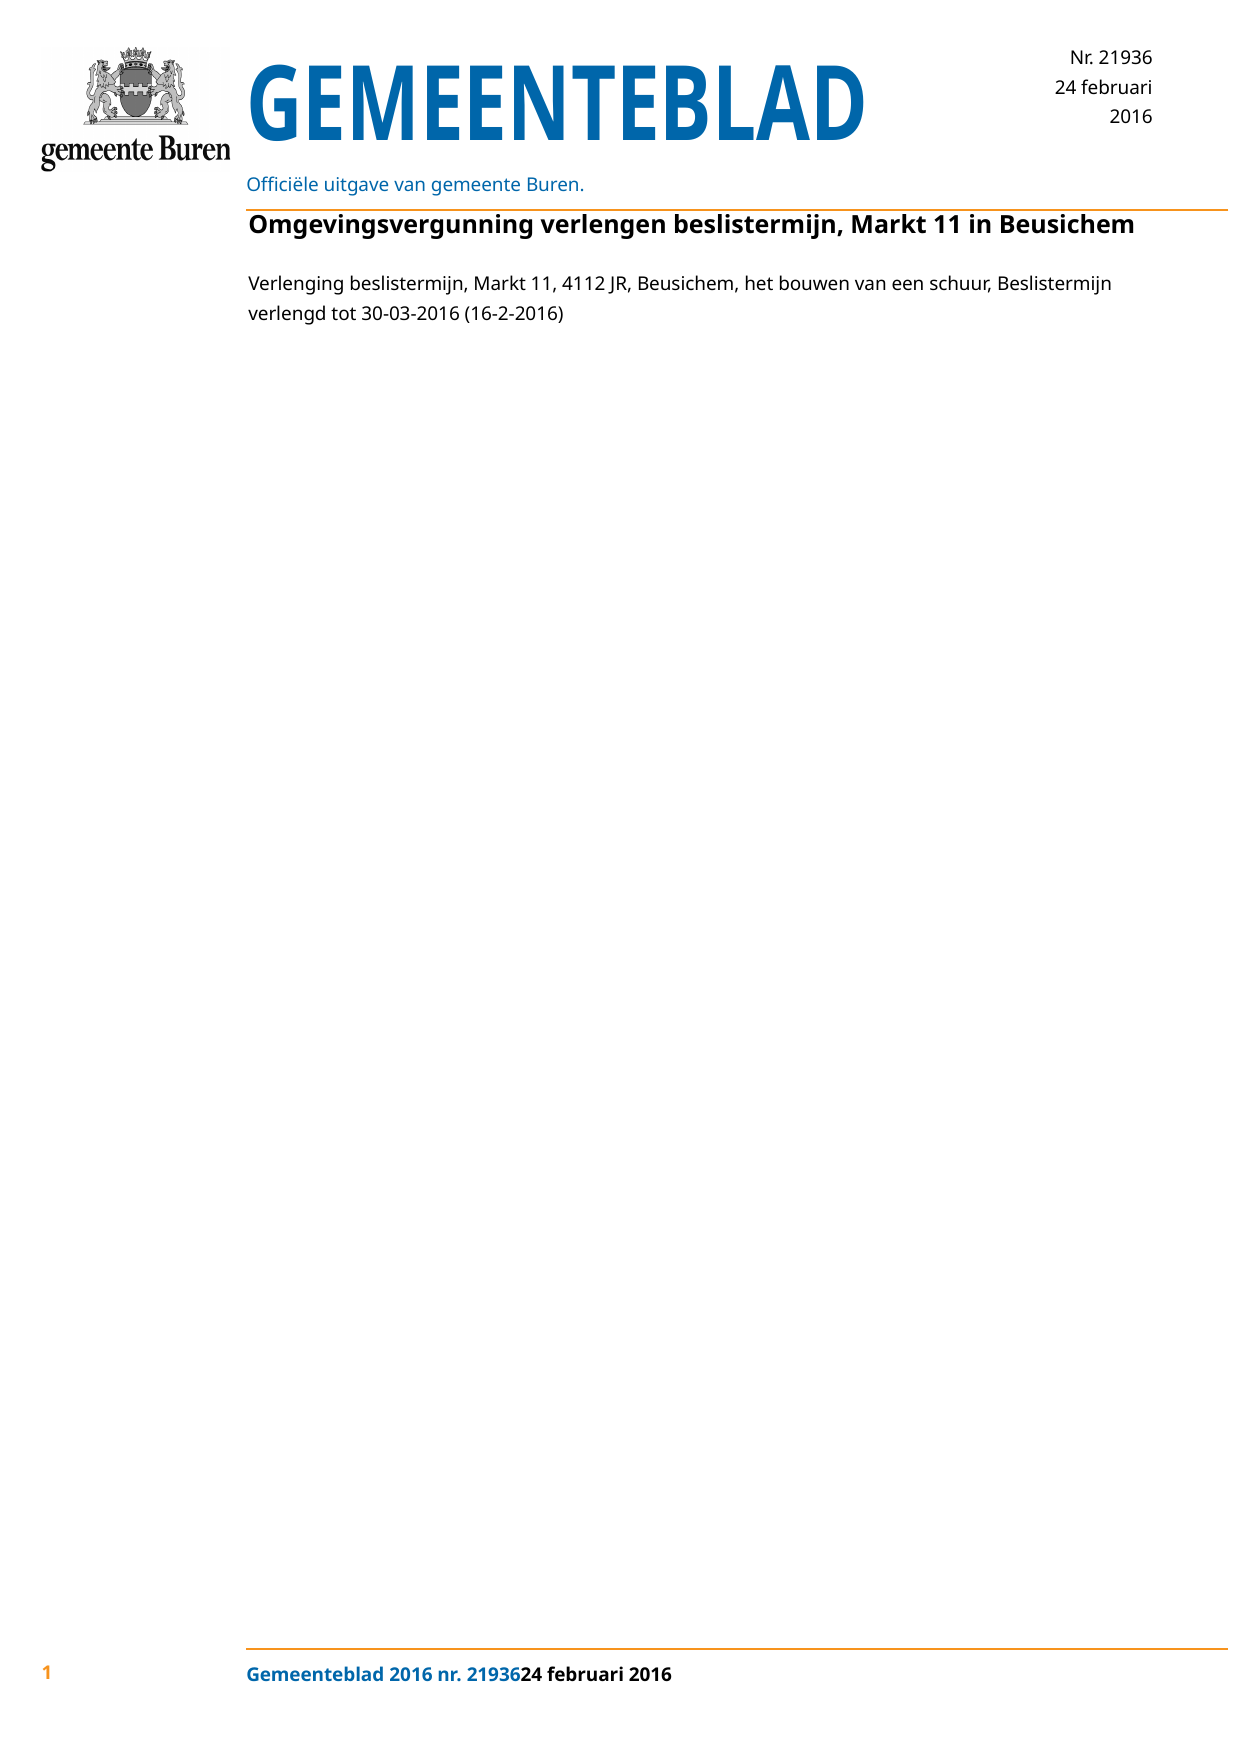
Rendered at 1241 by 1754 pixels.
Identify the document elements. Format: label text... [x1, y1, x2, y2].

text Omgevingsvergunning verlengen beslistermijn, Markt 11 in Beusichem [248, 211, 1152, 241]
text Verlenging beslistermijn, Markt 11, 4112 JR, Beusichem, het bouwen van een schuur, Beslistermijn verlengd tot 30-03-2016 (16-2-2016) [248, 270, 1152, 326]
picture [41, 47, 231, 172]
